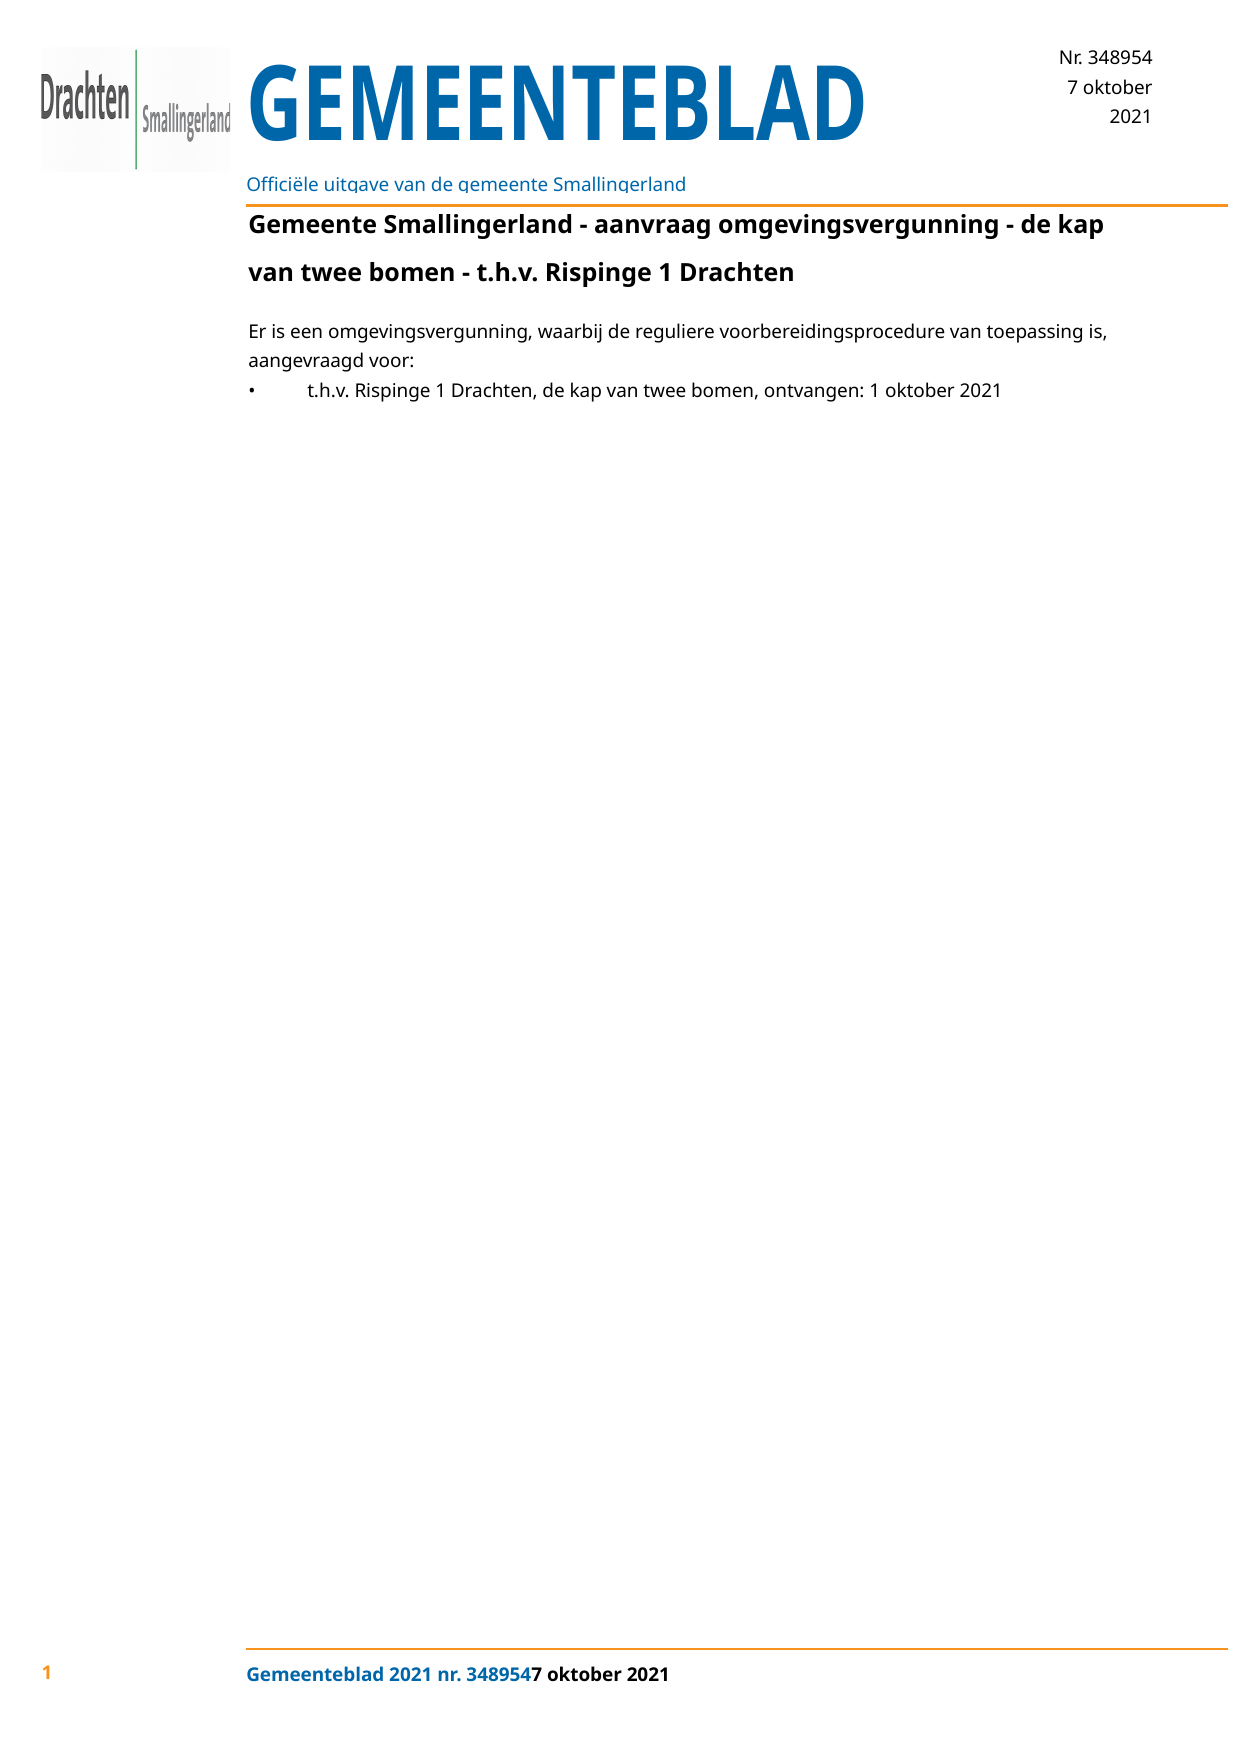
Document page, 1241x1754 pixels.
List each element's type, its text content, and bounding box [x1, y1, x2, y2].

picture [41, 47, 231, 172]
text Er is een omgevingsvergunning, waarbij de reguliere voorbereidingsprocedure van toepassing is, aangevraagd voor: [248, 318, 1152, 373]
text Gemeente Smallingerland - aanvraag omgevingsvergunning - de kap van twee bomen - t.h.v. Rispinge 1 Drachten [248, 207, 1152, 288]
list t.h.v. Rispinge 1 Drachten, de kap van twee bomen, ontvangen: 1 oktober 2021 [248, 377, 1152, 403]
